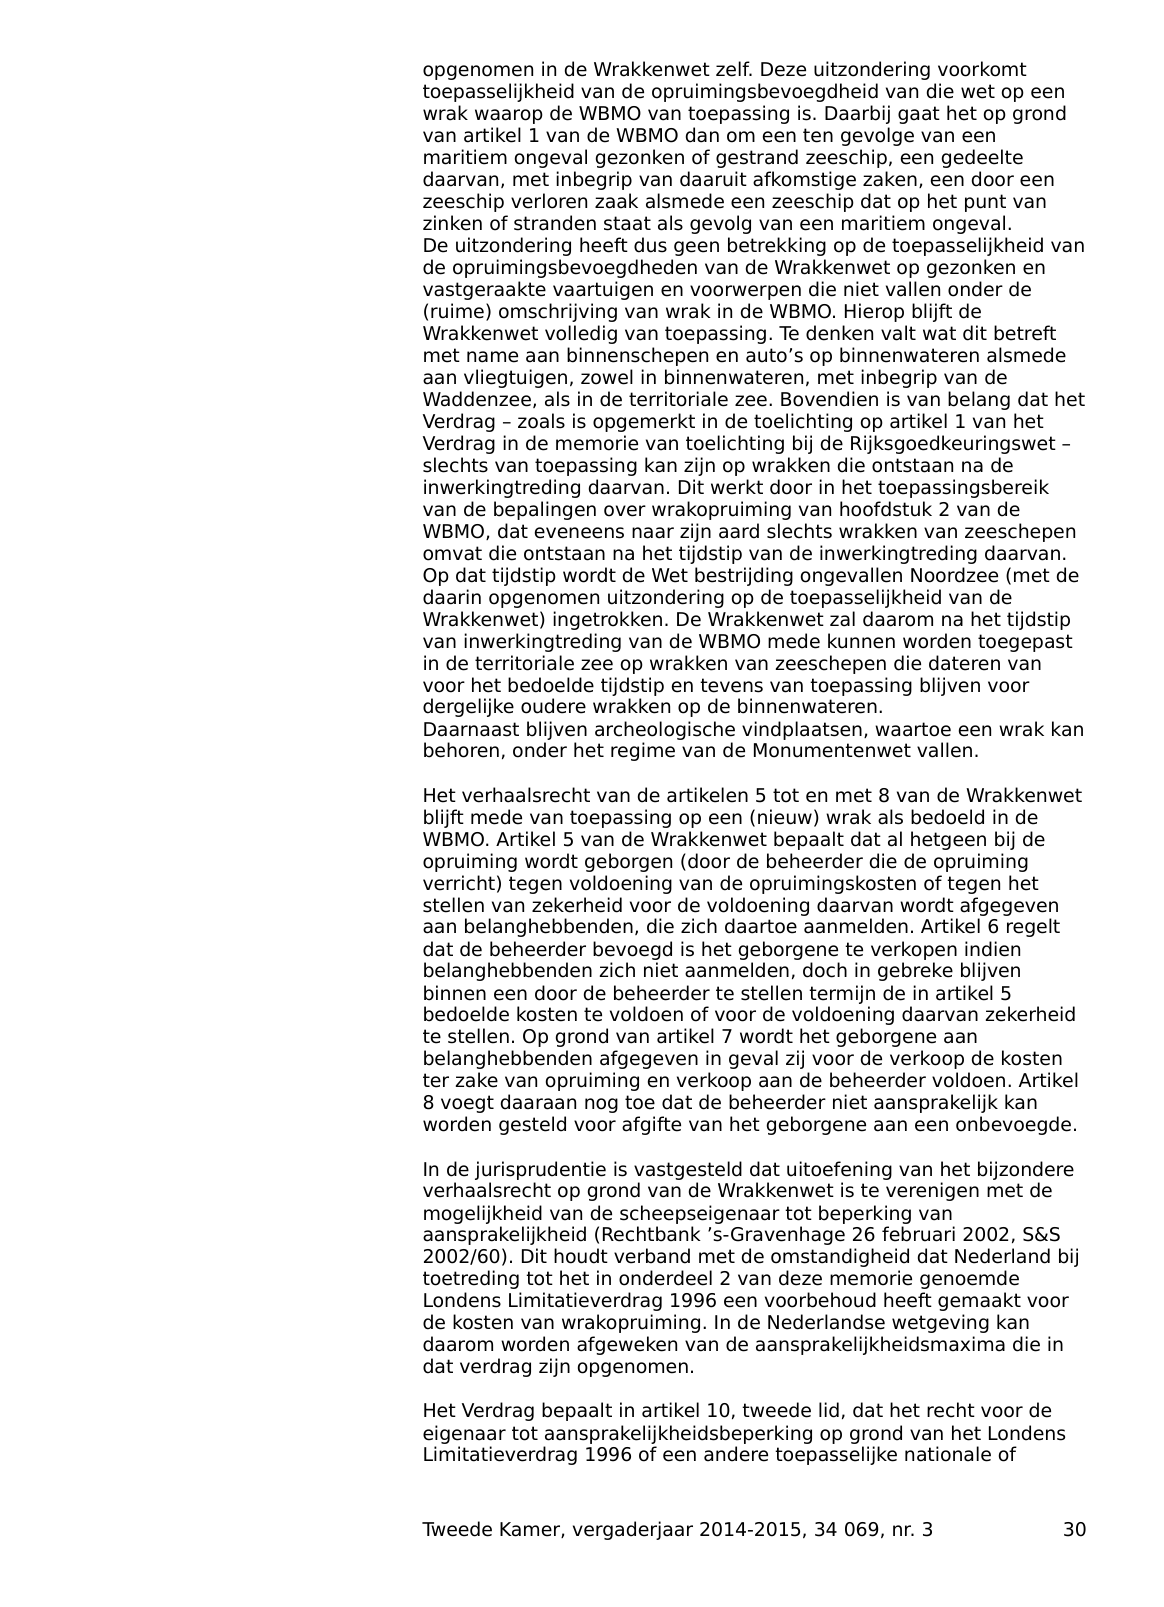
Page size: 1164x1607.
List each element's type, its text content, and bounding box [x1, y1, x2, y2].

text Het Verdrag bepaalt in artikel 10, tweede lid, dat het recht voor de eigenaar tot aansprakelijkheidsbeperking op grond van het Londens Limitatieverdrag 1996 of een andere toepasselijke nationale of [422, 1400, 1087, 1466]
text Daarnaast blijven archeologische vindplaatsen, waartoe een wrak kan behoren, onder het regime van de Monumentenwet vallen. [422, 718, 1087, 762]
text In de jurisprudentie is vastgesteld dat uitoefening van het bijzondere verhaalsrecht op grond van de Wrakkenwet is te verenigen met de mogelijkheid van de scheepseigenaar tot beperking van aansprakelijkheid (Rechtbank ’s-Gravenhage 26 februari 2002, S&S 2002/60). Dit houdt verband met de omstandigheid dat Nederland bij toetreding tot het in onderdeel 2 van deze memorie genoemde Londens Limitatieverdrag 1996 een voorbehoud heeft gemaakt voor de kosten van wrakopruiming. In de Nederlandse wetgeving kan daarom worden afgeweken van de aansprakelijkheidsmaxima die in dat verdrag zijn opgenomen. [422, 1158, 1087, 1378]
text opgenomen in de Wrakkenwet zelf. Deze uitzondering voorkomt toepasselijkheid van de opruimingsbevoegdheid van die wet op een wrak waarop de WBMO van toepassing is. Daarbij gaat het op grond van artikel 1 van de WBMO dan om een ten gevolge van een maritiem ongeval gezonken of gestrand zeeschip, een gedeelte daarvan, met inbegrip van daaruit afkomstige zaken, een door een zeeschip verloren zaak alsmede een zeeschip dat op het punt van zinken of stranden staat als gevolg van een maritiem ongeval. [422, 59, 1087, 235]
text Het verhaalsrecht van de artikelen 5 tot en met 8 van de Wrakkenwet blijft mede van toepassing op een (nieuw) wrak als bedoeld in de WBMO. Artikel 5 van de Wrakkenwet bepaalt dat al hetgeen bij de opruiming wordt geborgen (door de beheerder die de opruiming verricht) tegen voldoening van de opruimingskosten of tegen het stellen van zekerheid voor de voldoening daarvan wordt afgegeven aan belanghebbenden, die zich daartoe aanmelden. Artikel 6 regelt dat de beheerder bevoegd is het geborgene te verkopen indien belanghebbenden zich niet aanmelden, doch in gebreke blijven binnen een door de beheerder te stellen termijn de in artikel 5 bedoelde kosten te voldoen of voor de voldoening daarvan zekerheid te stellen. Op grond van artikel 7 wordt het geborgene aan belanghebbenden afgegeven in geval zij voor de verkoop de kosten ter zake van opruiming en verkoop aan de beheerder voldoen. Artikel 8 voegt daaraan nog toe dat de beheerder niet aansprakelijk kan worden gesteld voor afgifte van het geborgene aan een onbevoegde. [422, 784, 1087, 1136]
text De uitzondering heeft dus geen betrekking op de toepasselijkheid van de opruimingsbevoegdheden van de Wrakkenwet op gezonken en vastgeraakte vaartuigen en voorwerpen die niet vallen onder de (ruime) omschrijving van wrak in de WBMO. Hierop blijft de Wrakkenwet volledig van toepassing. Te denken valt wat dit betreft met name aan binnenschepen en auto’s op binnenwateren alsmede aan vliegtuigen, zowel in binnenwateren, met inbegrip van de Waddenzee, als in de territoriale zee. Bovendien is van belang dat het Verdrag – zoals is opgemerkt in de toelichting op artikel 1 van het Verdrag in de memorie van toelichting bij de Rijksgoedkeuringswet – slechts van toepassing kan zijn op wrakken die ontstaan na de inwerkingtreding daarvan. Dit werkt door in het toepassingsbereik van de bepalingen over wrakopruiming van hoofdstuk 2 van de WBMO, dat eveneens naar zijn aard slechts wrakken van zeeschepen omvat die ontstaan na het tijdstip van de inwerkingtreding daarvan. Op dat tijdstip wordt de Wet bestrijding ongevallen Noordzee (met de daarin opgenomen uitzondering op de toepasselijkheid van de Wrakkenwet) ingetrokken. De Wrakkenwet zal daarom na het tijdstip van inwerkingtreding van de WBMO mede kunnen worden toegepast in de territoriale zee op wrakken van zeeschepen die dateren van voor het bedoelde tijdstip en tevens van toepassing blijven voor dergelijke oudere wrakken op de binnenwateren. [422, 235, 1087, 718]
